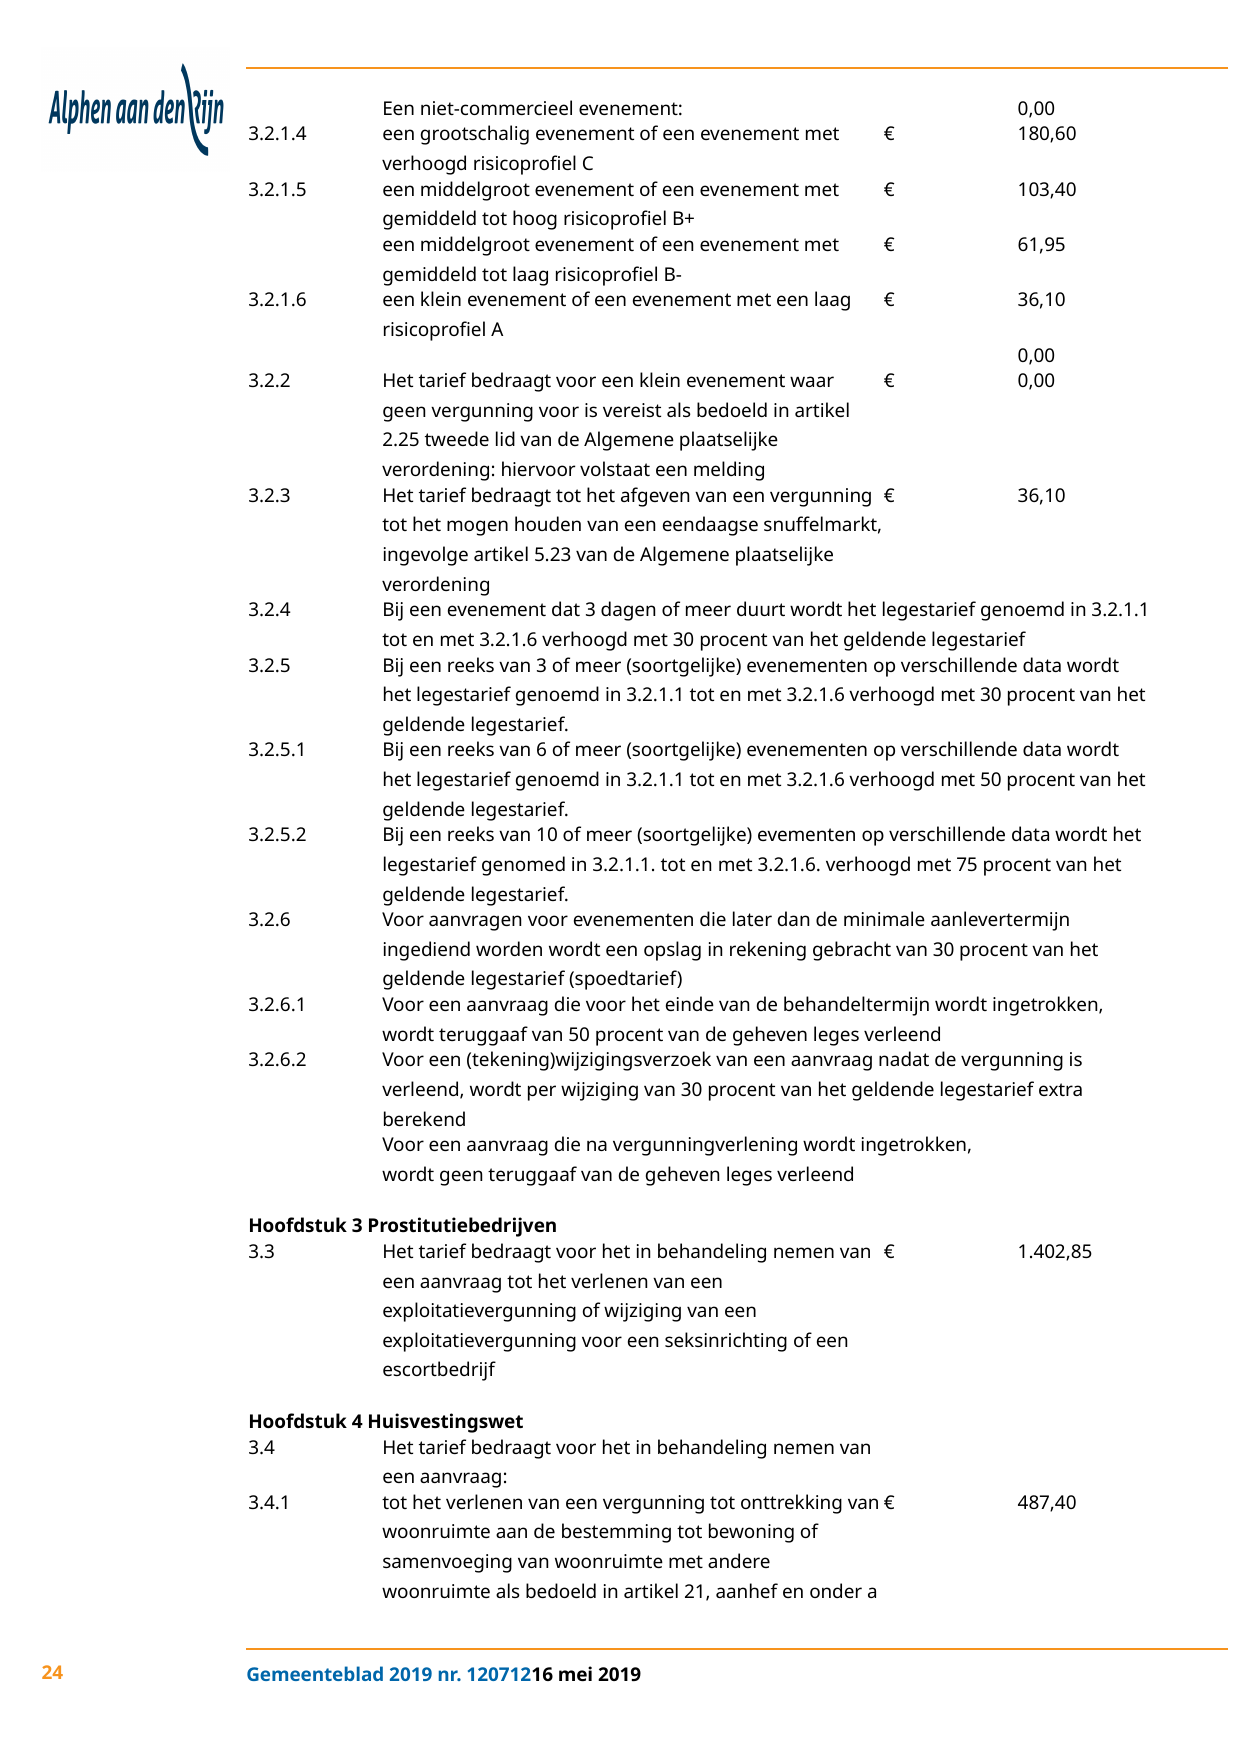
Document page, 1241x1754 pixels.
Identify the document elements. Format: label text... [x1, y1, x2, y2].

table_cell 3.2.6.2 [248, 1047, 382, 1132]
table_cell Bij een evenement dat 3 dagen of meer duurt wordt het legestarief genoemd in 3.2.1.1 tot en met 3.2.1.6 verhoogd met 30 procent van het geldende legestarief [382, 596, 1152, 652]
table_cell een middelgroot evenement of een evenement met gemiddeld tot laag risicoprofiel B- [382, 231, 883, 286]
table_cell 3.2.5 [248, 652, 382, 737]
table_cell 3.3 [248, 1238, 382, 1382]
table_cell Het tarief bedraagt voor het in behandeling nemen van een aanvraag: [382, 1434, 883, 1489]
table_cell 36,10 [1018, 286, 1152, 342]
table_cell [248, 95, 382, 121]
table_cell 36,10 [1018, 482, 1152, 596]
table_cell Het tarief bedraagt voor een klein evenement waar geen vergunning voor is vereist als bedoeld in artikel 2.25 tweede lid van de Algemene plaatselijke verordening: hiervoor volstaat een melding [382, 368, 883, 482]
table_cell Hoofdstuk 3 Prostitutiebedrijven [248, 1213, 883, 1238]
table_cell Bij een reeks van 10 of meer (soortgelijke) evementen op verschillende data wordt het legestarief genomed in 3.2.1.1. tot en met 3.2.1.6. verhoogd met 75 procent van het geldende legestarief. [382, 822, 1152, 906]
table_cell 61,95 [1018, 231, 1152, 286]
table_cell € [884, 482, 1017, 596]
table_cell [382, 1187, 883, 1213]
table_cell [884, 1187, 1017, 1213]
table_cell [884, 342, 1017, 367]
table_cell € [884, 368, 1017, 482]
table_cell 3.2.2 [248, 368, 382, 482]
table_cell 3.2.1.5 [248, 176, 382, 231]
table_cell 3.2.6 [248, 906, 382, 991]
table_cell [884, 1408, 1017, 1434]
table_cell [382, 342, 883, 367]
table_cell 103,40 [1018, 176, 1152, 231]
table_cell Het tarief bedraagt tot het afgeven van een vergunning tot het mogen houden van een eendaagse snuffelmarkt, ingevolge artikel 5.23 van de Algemene plaatselijke verordening [382, 482, 883, 596]
table_cell 3.2.5.2 [248, 822, 382, 906]
table_cell 3.2.4 [248, 596, 382, 652]
table_cell 3.4.1 [248, 1489, 382, 1604]
table_cell 3.2.6.1 [248, 991, 382, 1047]
table_cell [248, 1132, 382, 1187]
table_cell € [884, 176, 1017, 231]
table_cell € [884, 1238, 1017, 1382]
table_cell 3.2.1.4 [248, 121, 382, 176]
table_cell een middelgroot evenement of een evenement met gemiddeld tot hoog risicoprofiel B+ [382, 176, 883, 231]
table_cell [884, 1434, 1017, 1489]
table_cell [1018, 1408, 1152, 1434]
table_cell [248, 1383, 382, 1408]
table_cell Voor aanvragen voor evenementen die later dan de minimale aanlevertermijn ingediend worden wordt een opslag in rekening gebracht van 30 procent van het geldende legestarief (spoedtarief) [382, 906, 1152, 991]
table_cell [1018, 1213, 1152, 1238]
picture [41, 47, 231, 172]
table_cell [1018, 1434, 1152, 1489]
table_cell tot het verlenen van een vergunning tot onttrekking van woonruimte aan de bestemming tot bewoning of samenvoeging van woonruimte met andere woonruimte als bedoeld in artikel 21, aanhef en onder a [382, 1489, 883, 1604]
table_cell [248, 1187, 382, 1213]
table_cell [884, 95, 1017, 121]
table_cell 3.4 [248, 1434, 382, 1489]
table_cell Voor een (tekening)wijzigingsverzoek van een aanvraag nadat de vergunning is verleend, wordt per wijziging van 30 procent van het geldende legestarief extra berekend [382, 1047, 1152, 1132]
table_cell 0,00 [1018, 95, 1152, 121]
table_cell [1018, 1187, 1152, 1213]
table_cell 487,40 [1018, 1489, 1152, 1604]
table_cell € [884, 231, 1017, 286]
table_cell een klein evenement of een evenement met een laag risicoprofiel A [382, 286, 883, 342]
table_cell 1.402,85 [1018, 1238, 1152, 1382]
table_cell [248, 342, 382, 367]
table_cell Bij een reeks van 6 of meer (soortgelijke) evenementen op verschillende data wordt het legestarief genoemd in 3.2.1.1 tot en met 3.2.1.6 verhoogd met 50 procent van het geldende legestarief. [382, 737, 1152, 822]
table_cell [248, 231, 382, 286]
table_cell [884, 1383, 1017, 1408]
table_cell [1018, 1132, 1152, 1187]
table_cell [382, 1383, 883, 1408]
table_cell € [884, 121, 1017, 176]
table_cell [1018, 1383, 1152, 1408]
table_cell € [884, 286, 1017, 342]
table_cell 3.2.3 [248, 482, 382, 596]
table_cell Het tarief bedraagt voor het in behandeling nemen van een aanvraag tot het verlenen van een exploitatievergunning of wijziging van een exploitatievergunning voor een seksinrichting of een escortbedrijf [382, 1238, 883, 1382]
table_cell Hoofdstuk 4 Huisvestingswet [248, 1408, 883, 1434]
table_cell Voor een aanvraag die voor het einde van de behandeltermijn wordt ingetrokken, wordt teruggaaf van 50 procent van de geheven leges verleend [382, 991, 1152, 1047]
table_cell Bij een reeks van 3 of meer (soortgelijke) evenementen op verschillende data wordt het legestarief genoemd in 3.2.1.1 tot en met 3.2.1.6 verhoogd met 30 procent van het geldende legestarief. [382, 652, 1152, 737]
table_cell 0,00 [1018, 342, 1152, 367]
table_cell 3.2.1.6 [248, 286, 382, 342]
table_cell Voor een aanvraag die na vergunningverlening wordt ingetrokken, wordt geen teruggaaf van de geheven leges verleend [382, 1132, 1017, 1187]
table_cell € [884, 1489, 1017, 1604]
table_cell Een niet-commercieel evenement: [382, 95, 883, 121]
table_cell 0,00 [1018, 368, 1152, 482]
table_cell 180,60 [1018, 121, 1152, 176]
table_cell een grootschalig evenement of een evenement met verhoogd risicoprofiel C [382, 121, 883, 176]
table_cell [884, 1213, 1017, 1238]
table_cell 3.2.5.1 [248, 737, 382, 822]
